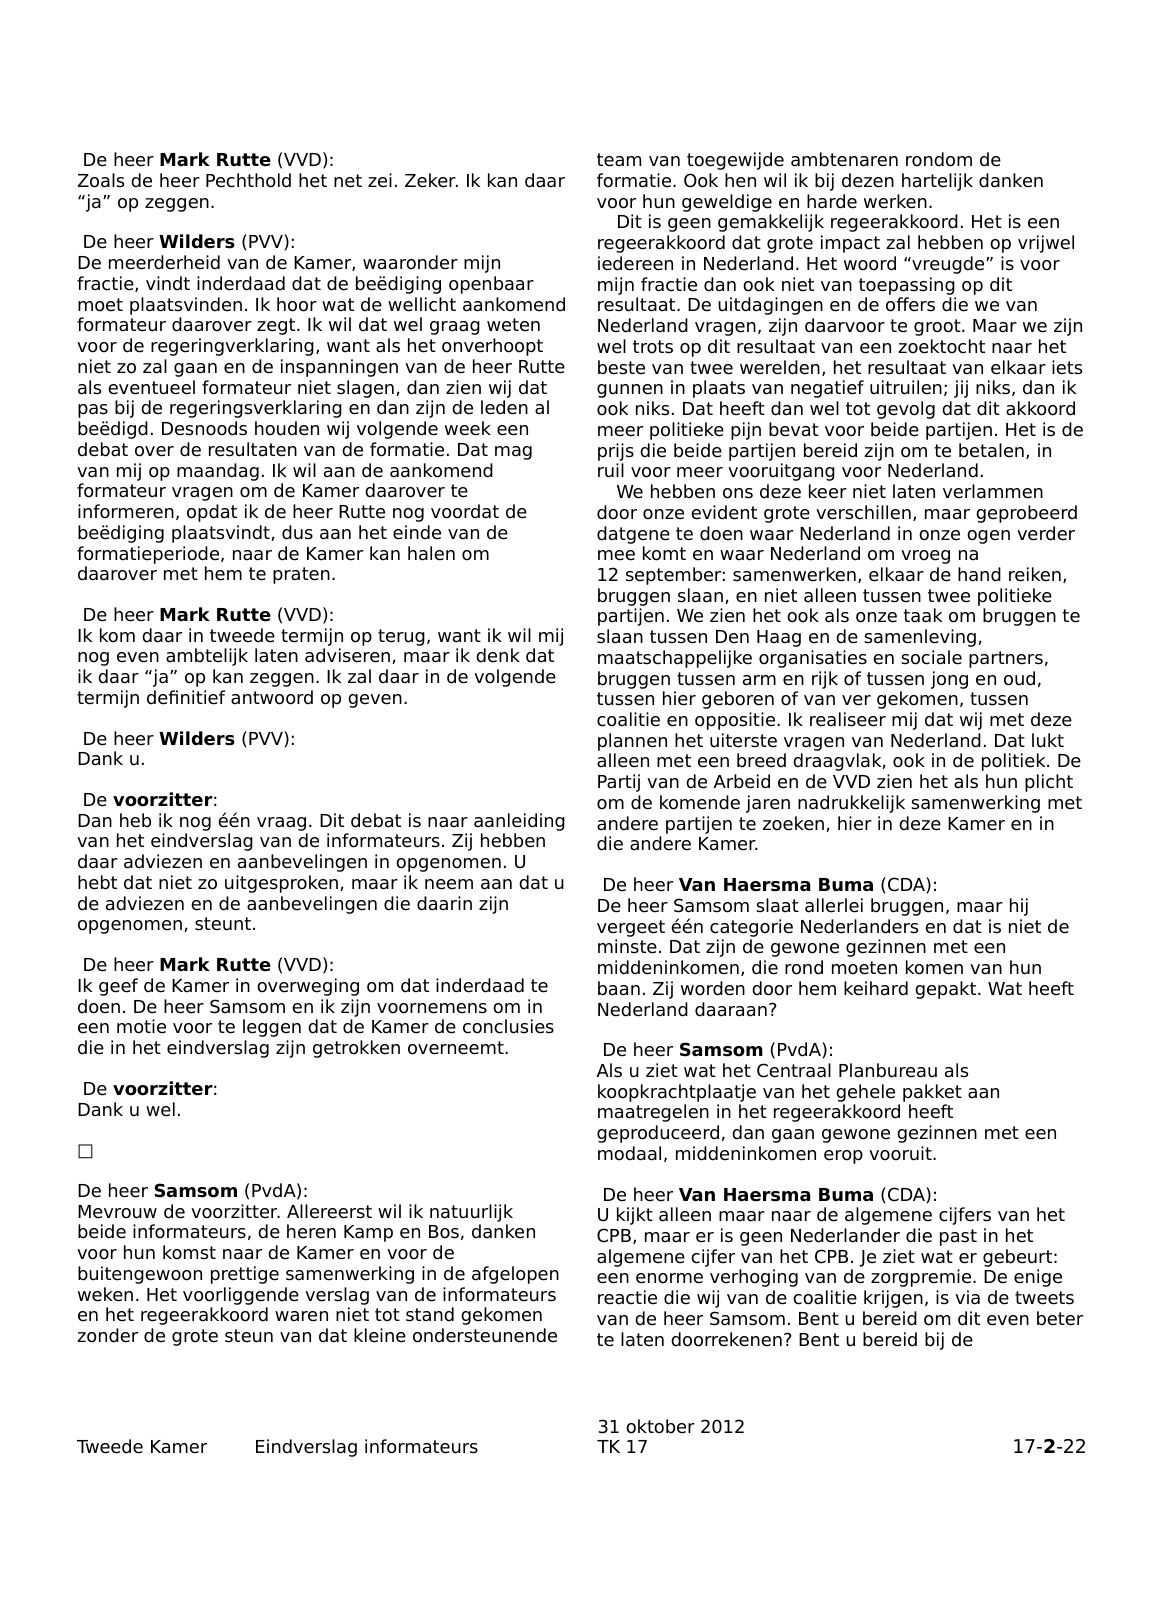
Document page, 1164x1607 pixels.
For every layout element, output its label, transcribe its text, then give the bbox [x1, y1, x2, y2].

text Als u ziet wat het Centraal Planbureau als koopkrachtplaatje van het gehele pakket aan maatregelen in het regeerakkoord heeft geproduceerd, dan gaan gewone gezinnen met een modaal, middeninkomen erop vooruit. [596, 1061, 1087, 1164]
text De heer Van Haersma Buma (CDA): [596, 875, 1087, 896]
text De voorzitter: [77, 790, 567, 811]
text De meerderheid van de Kamer, waaronder mijn fractie, vindt inderdaad dat de beëdiging openbaar moet plaatsvinden. Ik hoor wat de wellicht aankomend formateur daarover zegt. Ik wil dat wel graag weten voor de regeringverklaring, want als het onverhoopt niet zo zal gaan en de inspanningen van de heer Rutte als eventueel formateur niet slagen, dan zien wij dat pas bij de regeringsverklaring en dan zijn de leden al beëdigd. Desnoods houden wij volgende week een debat over de resultaten van de formatie. Dat mag van mij op maandag. Ik wil aan de aankomend formateur vragen om de Kamer daarover te informeren, opdat ik de heer Rutte nog voordat de beëdiging plaatsvindt, dus aan het einde van de formatieperiode, naar de Kamer kan halen om daarover met hem te praten. [77, 253, 567, 585]
text Dit is geen gemakkelijk regeerakkoord. Het is een regeerakkoord dat grote impact zal hebben op vrijwel iedereen in Nederland. Het woord “vreugde” is voor mijn fractie dan ook niet van toepassing op dit resultaat. De uitdagingen en de offers die we van Nederland vragen, zijn daarvoor te groot. Maar we zijn wel trots op dit resultaat van een zoektocht naar het beste van twee werelden, het resultaat van elkaar iets gunnen in plaats van negatief uitruilen; jij niks, dan ik ook niks. Dat heeft dan wel tot gevolg dat dit akkoord meer politieke pijn bevat voor beide partijen. Het is de prijs die beide partijen bereid zijn om te betalen, in ruil voor meer vooruitgang voor Nederland. [596, 212, 1087, 482]
text De heer Mark Rutte (VVD): [77, 150, 567, 171]
text De heer Samsom (PvdA): [77, 1181, 567, 1202]
text Ik kom daar in tweede termijn op terug, want ik wil mij nog even ambtelijk laten adviseren, maar ik denk dat ik daar “ja” op kan zeggen. Ik zal daar in de volgende termijn definitief antwoord op geven. [77, 626, 567, 708]
text Zoals de heer Pechthold het net zei. Zeker. Ik kan daar “ja” op zeggen. [77, 171, 567, 212]
text De heer Wilders (PVV): [77, 232, 567, 253]
text Ik geef de Kamer in overweging om dat inderdaad te doen. De heer Samsom en ik zijn voornemens om in een motie voor te leggen dat de Kamer de conclusies die in het eindverslag zijn getrokken overneemt. [77, 976, 567, 1059]
text De heer Mark Rutte (VVD): [77, 605, 567, 626]
text Mevrouw de voorzitter. Allereerst wil ik natuurlijk beide informateurs, de heren Kamp en Bos, danken voor hun komst naar de Kamer en voor de buitengewoon prettige samenwerking in de afgelopen weken. Het voorliggende verslag van de informateurs en het regeerakkoord waren niet tot stand gekomen zonder de grote steun van dat kleine ondersteunende [77, 1202, 567, 1347]
text We hebben ons deze keer niet laten verlammen door onze evident grote verschillen, maar geprobeerd datgene te doen waar Nederland in onze ogen verder mee komt en waar Nederland om vroeg na 12 september: samenwerken, elkaar de hand reiken, bruggen slaan, en niet alleen tussen twee politieke partijen. We zien het ook als onze taak om bruggen te slaan tussen Den Haag en de samenleving, maatschappelijke organisaties en sociale partners, bruggen tussen arm en rijk of tussen jong en oud, tussen hier geboren of van ver gekomen, tussen coalitie en oppositie. Ik realiseer mij dat wij met deze plannen het uiterste vragen van Nederland. Dat lukt alleen met een breed draagvlak, ook in de politiek. De Partij van de Arbeid en de VVD zien het als hun plicht om de komende jaren nadrukkelijk samenwerking met andere partijen te zoeken, hier in deze Kamer en in die andere Kamer. [596, 482, 1087, 855]
text Dan heb ik nog één vraag. Dit debat is naar aanleiding van het eindverslag van de informateurs. Zij hebben daar adviezen en aanbevelingen in opgenomen. U hebt dat niet zo uitgesproken, maar ik neem aan dat u de adviezen en de aanbevelingen die daarin zijn opgenomen, steunt. [77, 811, 567, 935]
text □ [77, 1140, 567, 1161]
text Dank u wel. [77, 1099, 567, 1120]
text De heer Wilders (PVV): [77, 728, 567, 749]
text De heer Van Haersma Buma (CDA): [596, 1184, 1087, 1205]
text Dank u. [77, 749, 567, 770]
text De heer Samsom (PvdA): [596, 1040, 1087, 1061]
text U kijkt alleen maar naar de algemene cijfers van het CPB, maar er is geen Nederlander die past in het algemene cijfer van het CPB. Je ziet wat er gebeurt: een enorme verhoging van de zorgpremie. De enige reactie die wij van de coalitie krijgen, is via de tweets van de heer Samsom. Bent u bereid om dit even beter te laten doorrekenen? Bent u bereid bij de [596, 1205, 1087, 1350]
text team van toegewijde ambtenaren rondom de formatie. Ook hen wil ik bij dezen hartelijk danken voor hun geweldige en harde werken. [596, 150, 1087, 212]
text De heer Mark Rutte (VVD): [77, 955, 567, 976]
text De voorzitter: [77, 1079, 567, 1099]
text De heer Samsom slaat allerlei bruggen, maar hij vergeet één categorie Nederlanders en dat is niet de minste. Dat zijn de gewone gezinnen met een middeninkomen, die rond moeten komen van hun baan. Zij worden door hem keihard gepakt. Wat heeft Nederland daaraan? [596, 896, 1087, 1020]
